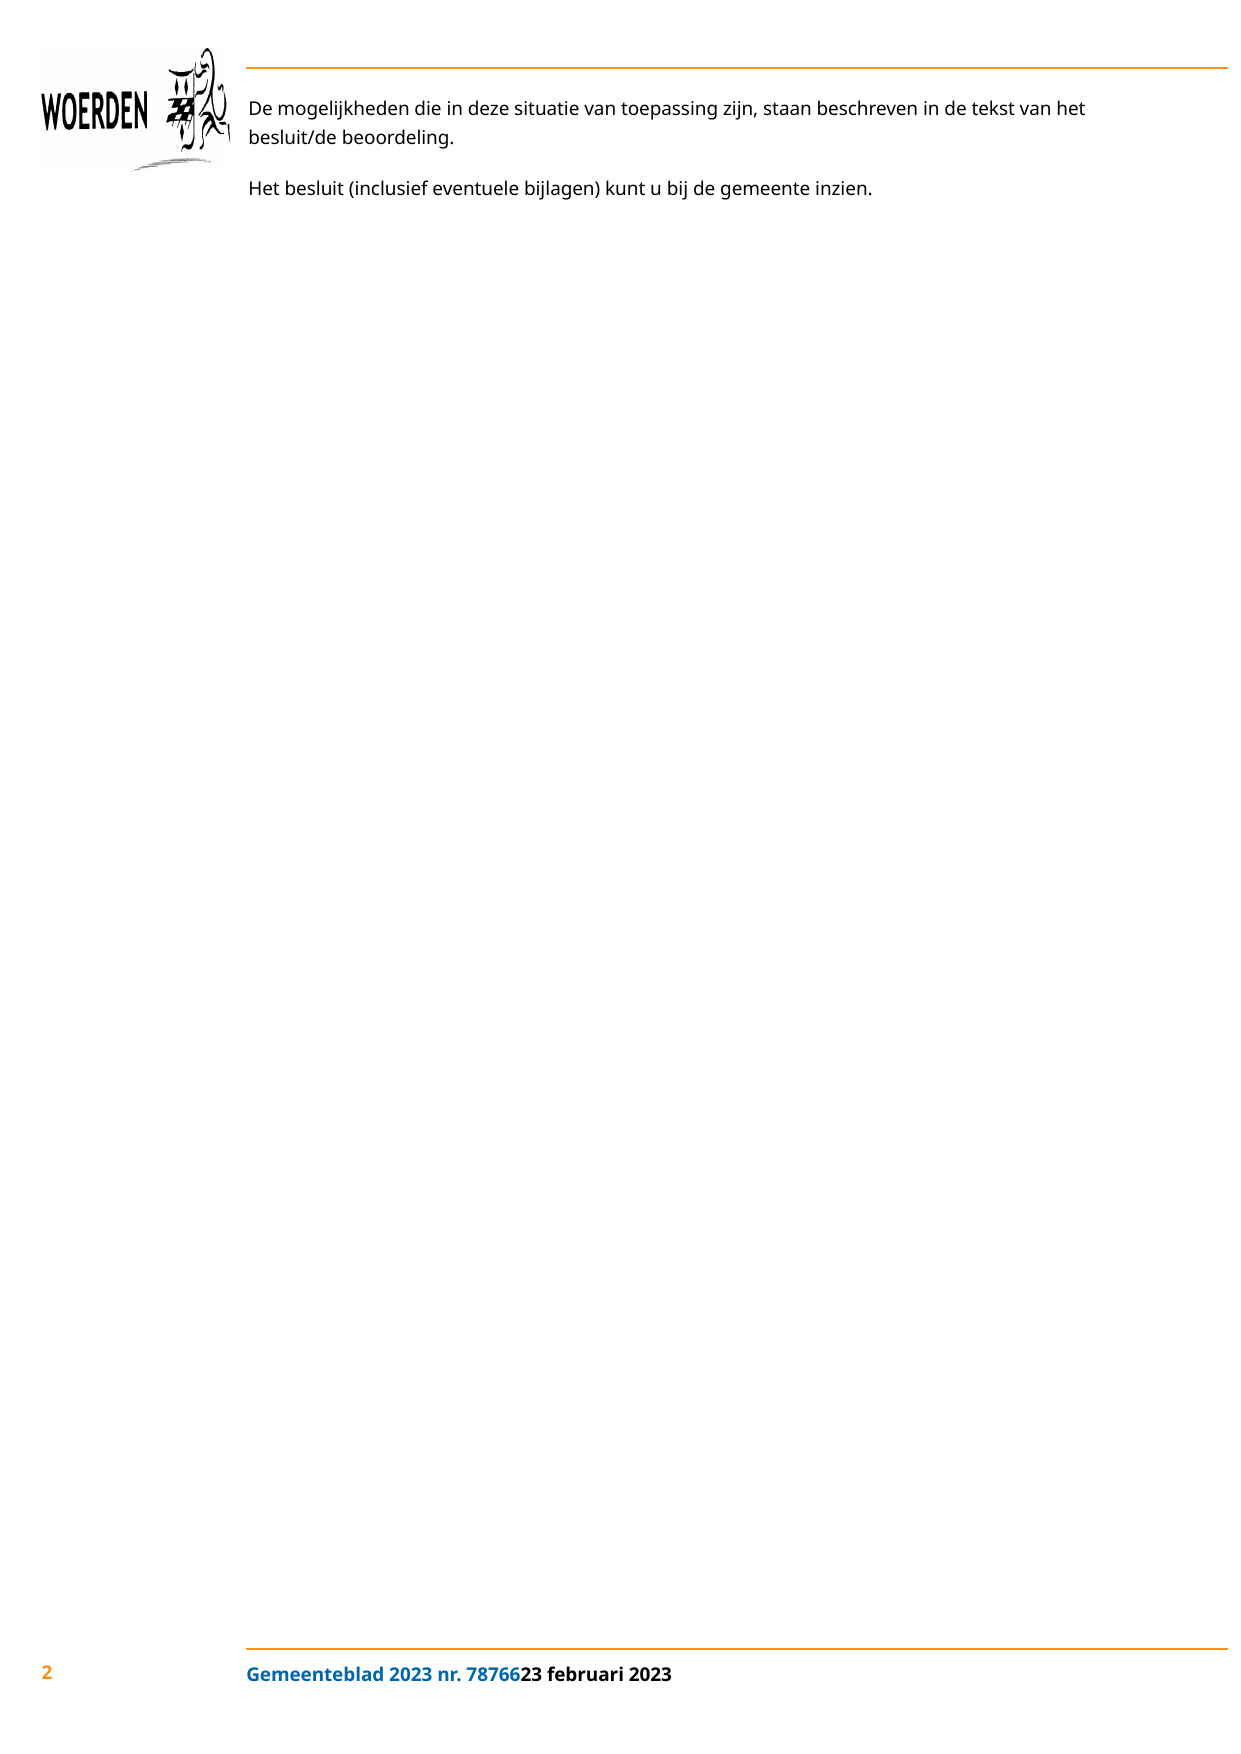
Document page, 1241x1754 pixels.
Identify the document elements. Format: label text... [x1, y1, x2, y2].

picture [41, 47, 231, 172]
text De mogelijkheden die in deze situatie van toepassing zijn, staan beschreven in de tekst van het besluit/de beoordeling. [248, 95, 1152, 150]
text Het besluit (inclusief eventuele bijlagen) kunt u bij de gemeente inzien. [248, 175, 1152, 201]
